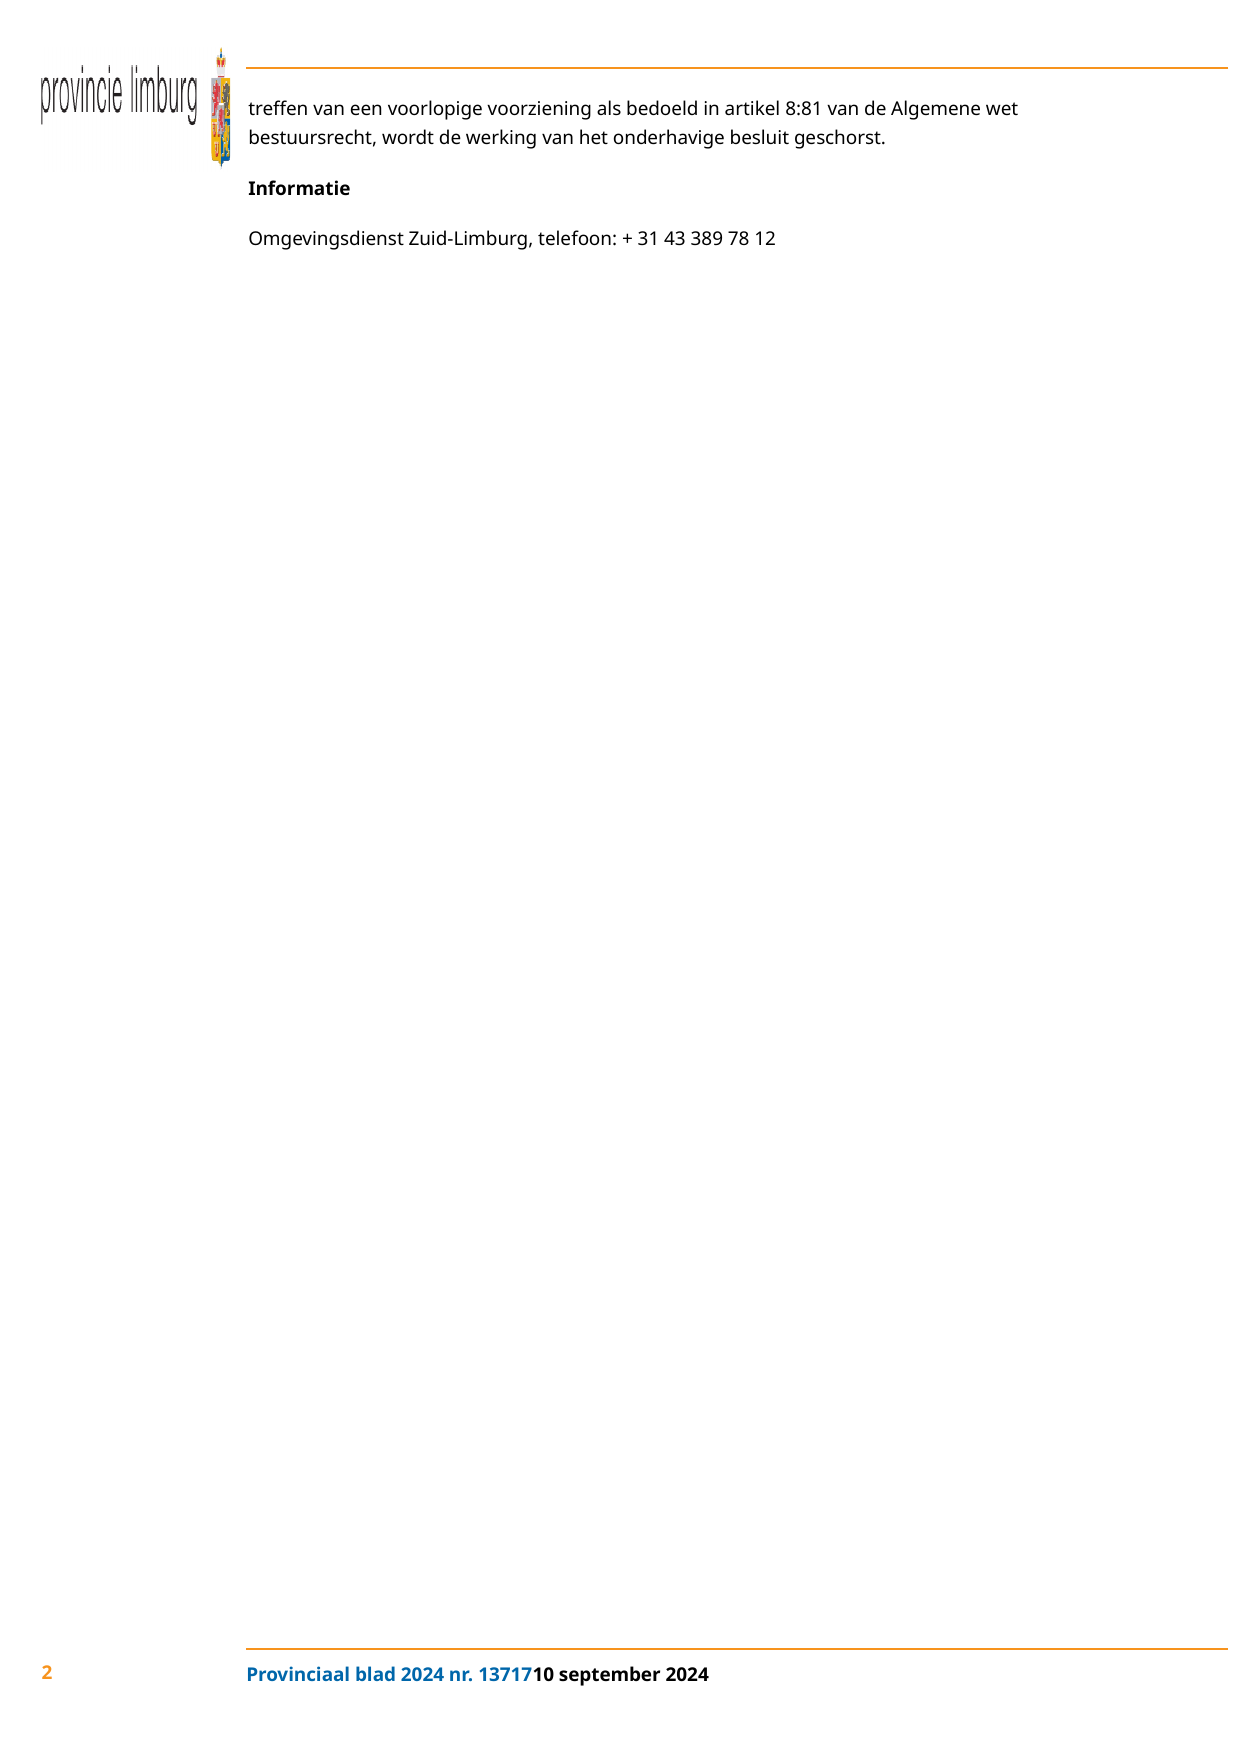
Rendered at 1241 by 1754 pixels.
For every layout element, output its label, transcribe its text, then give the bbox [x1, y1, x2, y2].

picture [41, 47, 231, 172]
text Omgevingsdienst Zuid-Limburg, telefoon: + 31 43 389 78 12 [248, 225, 1152, 251]
text Informatie [248, 175, 1152, 201]
text treffen van een voorlopige voorziening als bedoeld in artikel 8:81 van de Algemene wet bestuursrecht, wordt de werking van het onderhavige besluit geschorst. [248, 95, 1152, 150]
